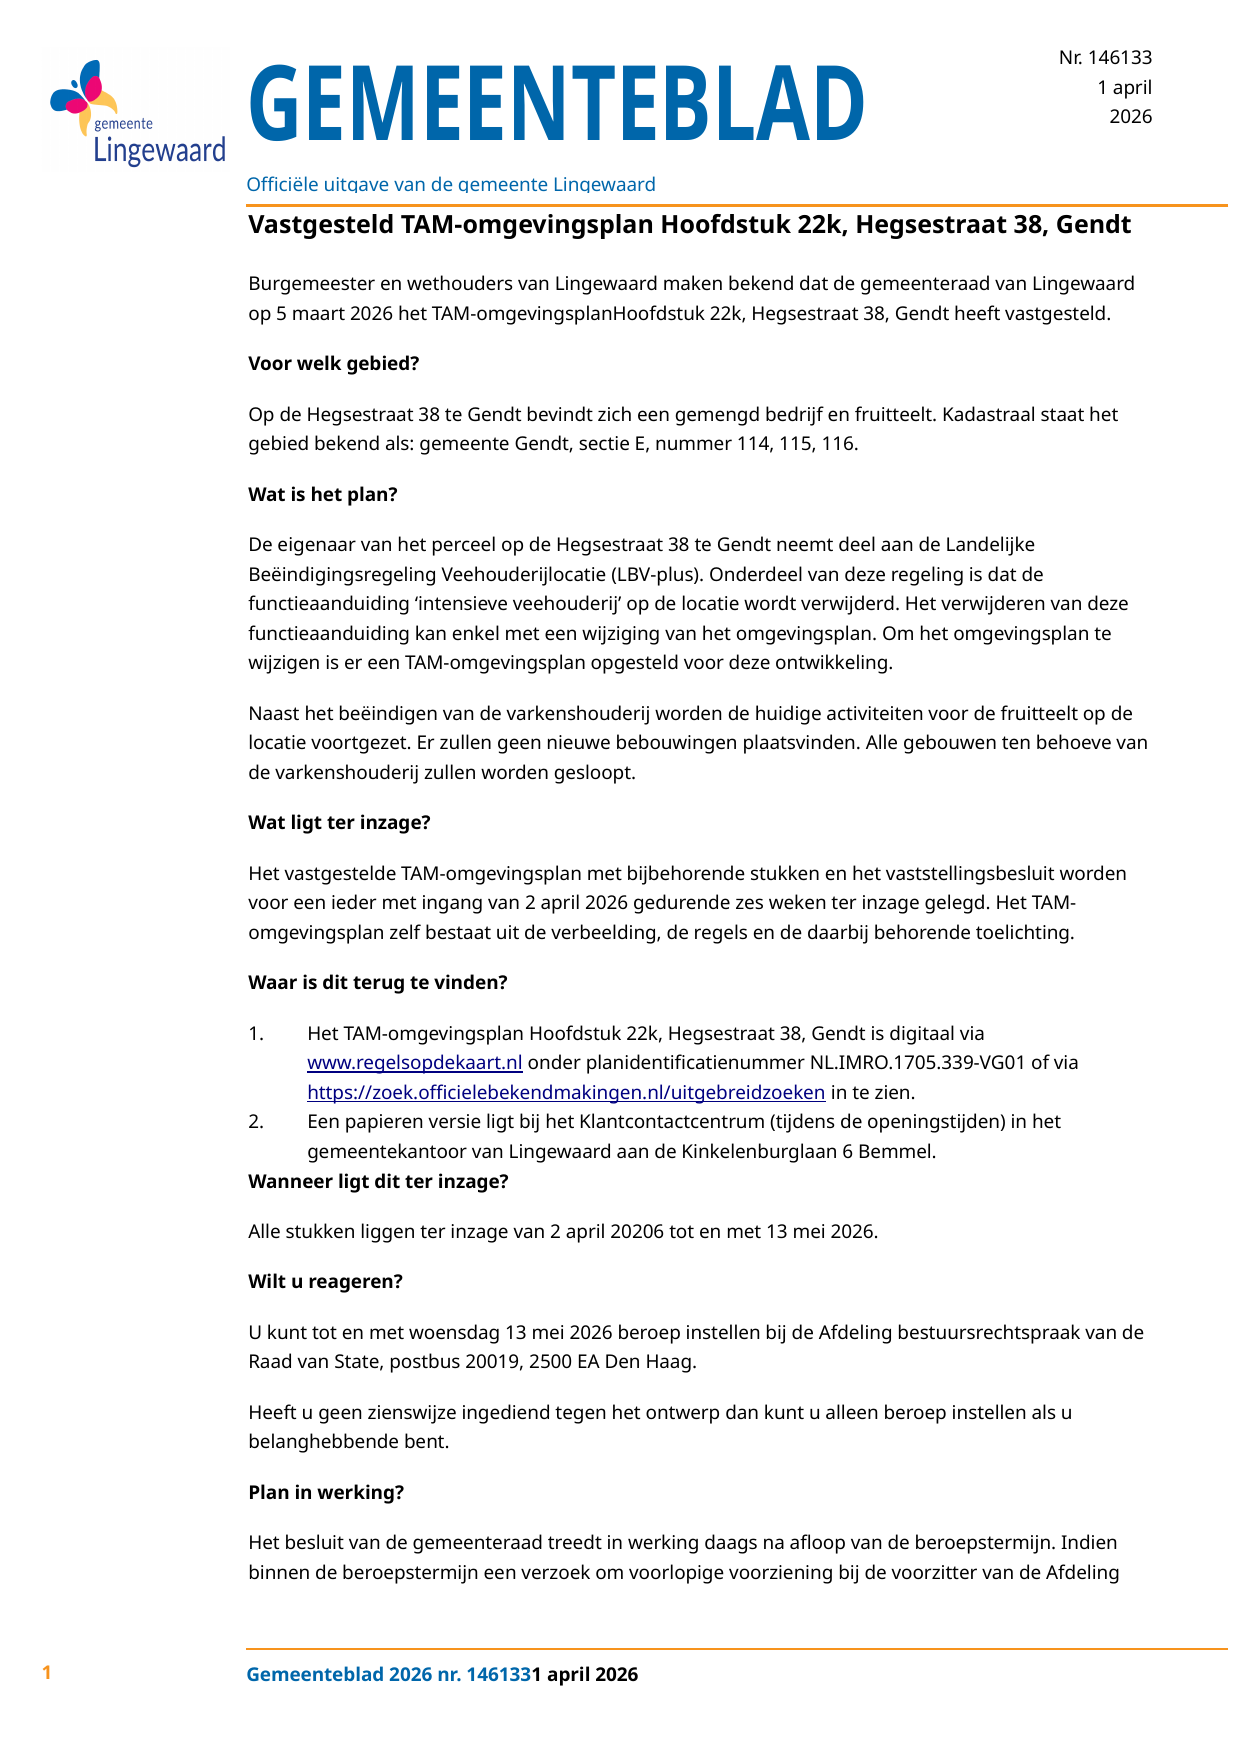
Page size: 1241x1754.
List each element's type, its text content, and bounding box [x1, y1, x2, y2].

text Vastgesteld TAM-omgevingsplan Hoofdstuk 22k, Hegsestraat 38, Gendt [248, 207, 1152, 241]
text Naast het beëindigen van de varkenshouderij worden de huidige activiteiten voor de fruitteelt op de locatie voortgezet. Er zullen geen nieuwe bebouwingen plaatsvinden. Alle gebouwen ten behoeve van de varkenshouderij zullen worden gesloopt. [248, 700, 1152, 785]
text Waar is dit terug te vinden? [248, 969, 1152, 995]
text U kunt tot en met woensdag 13 mei 2026 beroep instellen bij de Afdeling bestuursrechtspraak van de Raad van State, postbus 20019, 2500 EA Den Haag. [248, 1319, 1152, 1374]
text Heeft u geen zienswijze ingediend tegen het ontwerp dan kunt u alleen beroep instellen als u belanghebbende bent. [248, 1399, 1152, 1454]
list Het TAM-omgevingsplan Hoofdstuk 22k, Hegsestraat 38, Gendt is digitaal via www.regelsopdekaart.nl onder planidentificatienummer NL.IMRO.1705.339-VG01 of via https://zoek.officielebekendmakingen.nl/uitgebreidzoeken in te zien. [248, 1020, 1152, 1105]
text Plan in werking? [248, 1479, 1152, 1505]
list Een papieren versie ligt bij het Klantcontactcentrum (tijdens de openingstijden) in het gemeentekantoor van Lingewaard aan de Kinkelenburglaan 6 Bemmel. [248, 1109, 1152, 1164]
text Het vastgestelde TAM-omgevingsplan met bijbehorende stukken en het vaststellingsbesluit worden voor een ieder met ingang van 2 april 2026 gedurende zes weken ter inzage gelegd. Het TAM-omgevingsplan zelf bestaat uit de verbeelding, de regels en de daarbij behorende toelichting. [248, 860, 1152, 945]
text Wanneer ligt dit ter inzage? [248, 1168, 1152, 1193]
text Wat ligt ter inzage? [248, 809, 1152, 835]
text Wilt u reageren? [248, 1269, 1152, 1294]
text Op de Hegsestraat 38 te Gendt bevindt zich een gemengd bedrijf en fruitteelt. Kadastraal staat het gebied bekend als: gemeente Gendt, sectie E, nummer 114, 115, 116. [248, 401, 1152, 456]
text Het besluit van de gemeenteraad treedt in werking daags na afloop van de beroepstermijn. Indien binnen de beroepstermijn een verzoek om voorlopige voorziening bij de voorzitter van de Afdeling [248, 1529, 1152, 1585]
text Voor welk gebied? [248, 350, 1152, 376]
text De eigenaar van het perceel op de Hegsestraat 38 te Gendt neemt deel aan de Landelijke Beëindigingsregeling Veehouderijlocatie (LBV-plus). Onderdeel van deze regeling is dat de functieaanduiding ‘intensieve veehouderij’ op de locatie wordt verwijderd. Het verwijderen van deze functieaanduiding kan enkel met een wijziging van het omgevingsplan. Om het omgevingsplan te wijzigen is er een TAM-omgevingsplan opgesteld voor deze ontwikkeling. [248, 531, 1152, 675]
text Wat is het plan? [248, 481, 1152, 506]
picture [41, 47, 231, 172]
text Alle stukken liggen ter inzage van 2 april 20206 tot en met 13 mei 2026. [248, 1218, 1152, 1244]
text Burgemeester en wethouders van Lingewaard maken bekend dat de gemeenteraad van Lingewaard op 5 maart 2026 het TAM-omgevingsplanHoofdstuk 22k, Hegsestraat 38, Gendt heeft vastgesteld. [248, 270, 1152, 326]
